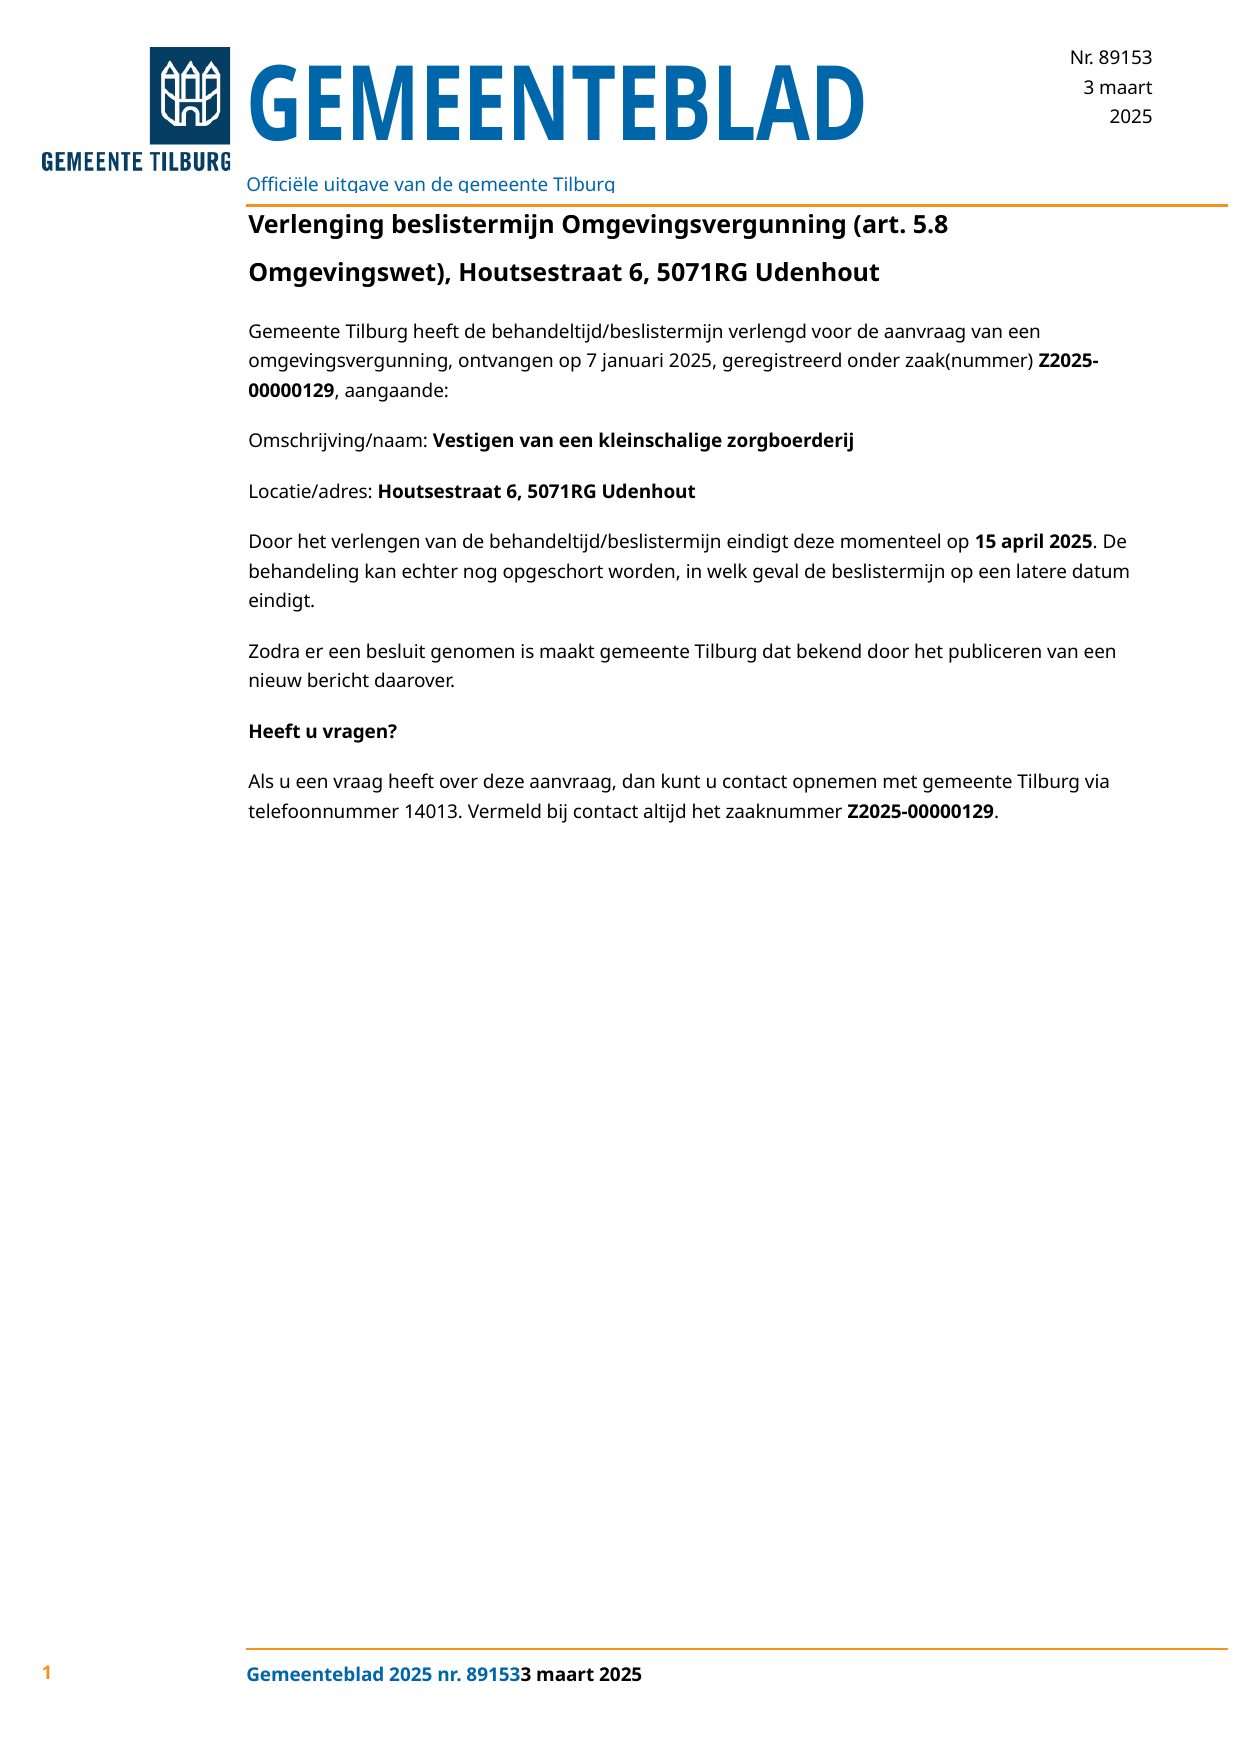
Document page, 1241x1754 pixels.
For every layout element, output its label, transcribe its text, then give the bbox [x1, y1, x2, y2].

text Gemeente Tilburg heeft de behandeltijd/beslistermijn verlengd voor de aanvraag van een omgevingsvergunning, ontvangen op 7 januari 2025, geregistreerd onder zaak(nummer) Z2025-00000129, aangaande: [248, 318, 1152, 403]
text Verlenging beslistermijn Omgevingsvergunning (art. 5.8 Omgevingswet), Houtsestraat 6, 5071RG Udenhout [248, 207, 1152, 288]
text Locatie/adres: Houtsestraat 6, 5071RG Udenhout [248, 478, 1152, 504]
text Door het verlengen van de behandeltijd/beslistermijn eindigt deze momenteel op 15 april 2025. De behandeling kan echter nog opgeschort worden, in welk geval de beslistermijn op een latere datum eindigt. [248, 528, 1152, 613]
text Als u een vraag heeft over deze aanvraag, dan kunt u contact opnemen met gemeente Tilburg via telefoonnummer 14013. Vermeld bij contact altijd het zaaknummer Z2025-00000129. [248, 768, 1152, 824]
picture [41, 47, 231, 172]
text Omschrijving/naam: Vestigen van een kleinschalige zorgboerderij [248, 427, 1152, 453]
text Heeft u vragen? [248, 718, 1152, 744]
text Zodra er een besluit genomen is maakt gemeente Tilburg dat bekend door het publiceren van een nieuw bericht daarover. [248, 638, 1152, 693]
